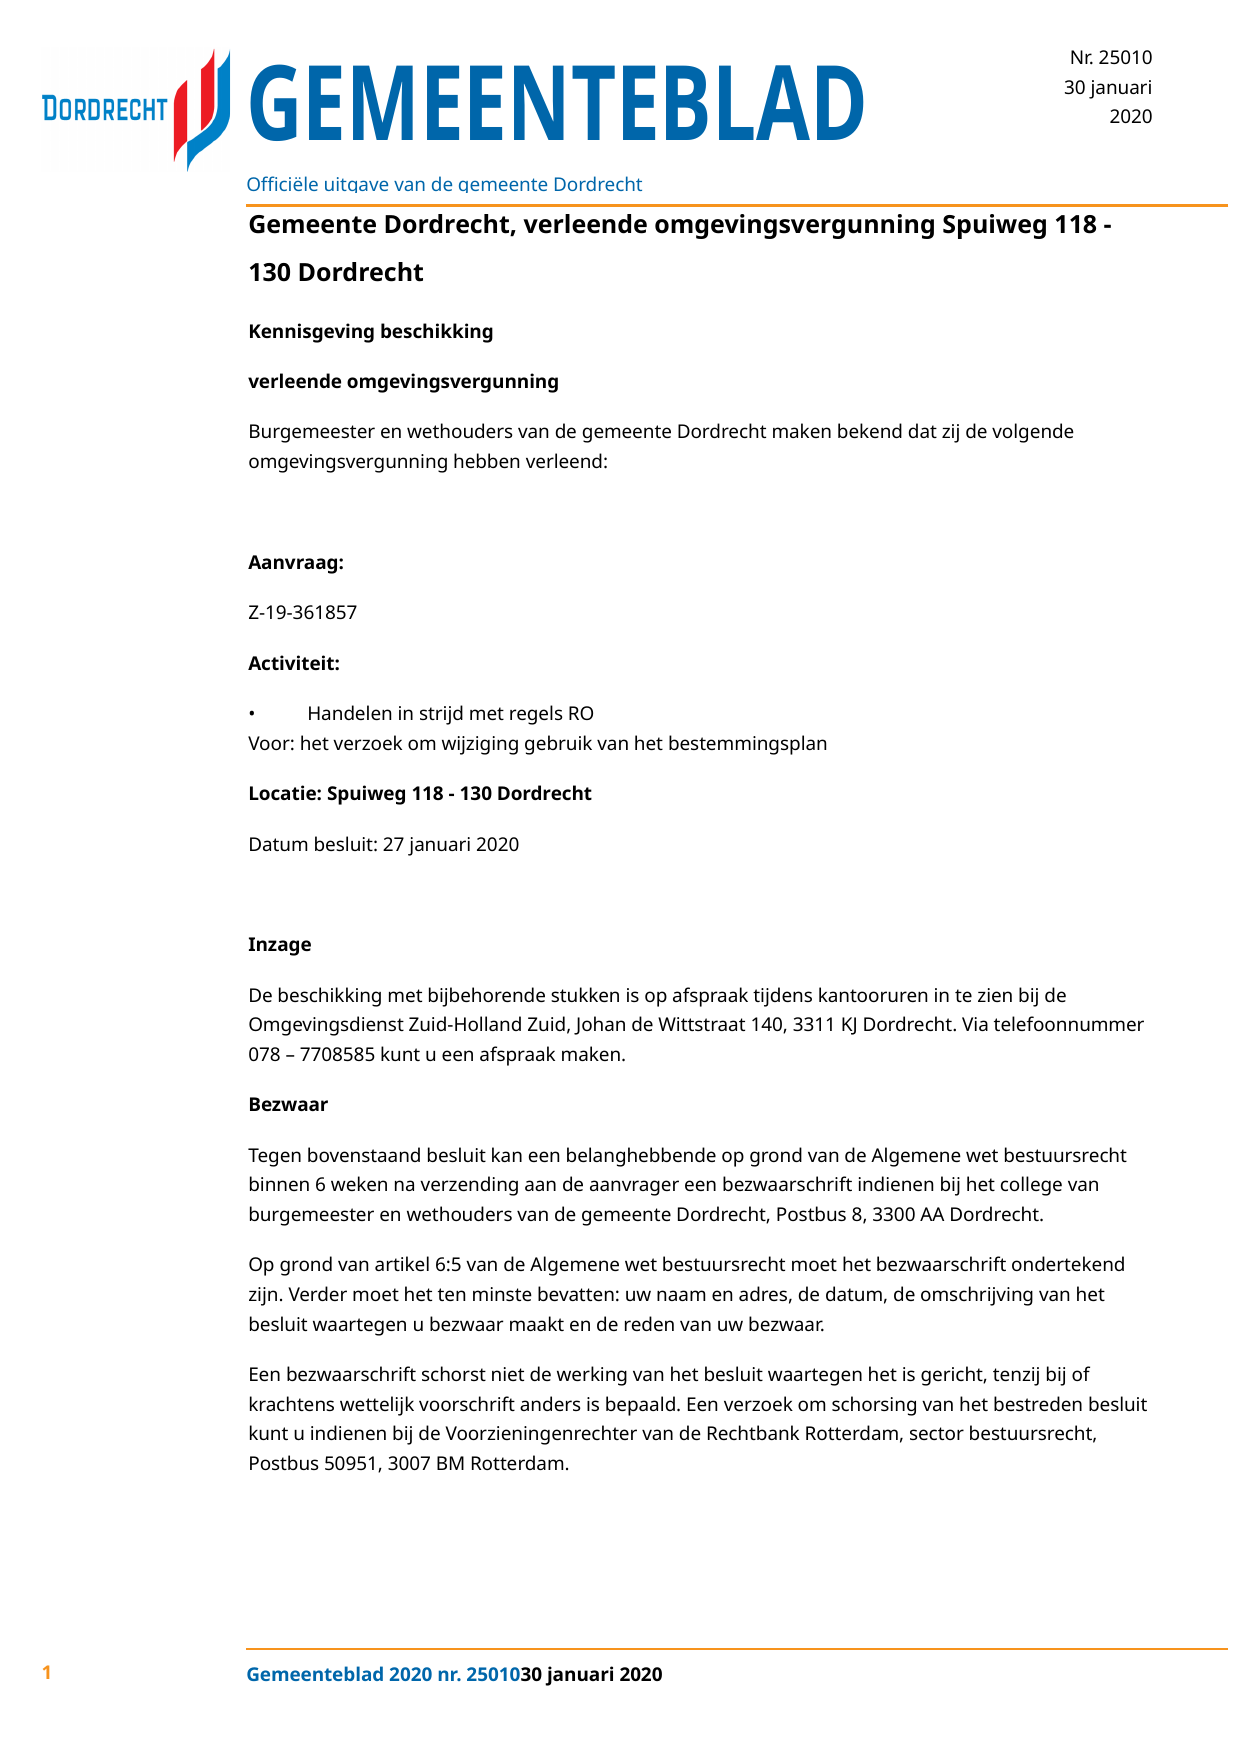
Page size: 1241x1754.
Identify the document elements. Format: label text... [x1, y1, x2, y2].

text Burgemeester en wethouders van de gemeente Dordrecht maken bekend dat zij de volgende omgevingsvergunning hebben verleend: [248, 419, 1152, 474]
text Aanvraag: [248, 549, 1152, 575]
text Kennisgeving beschikking [248, 318, 1152, 344]
text Activiteit: [248, 650, 1152, 676]
text Inzage [248, 932, 1152, 957]
text Locatie: Spuiweg 118 - 130 Dordrecht [248, 780, 1152, 806]
text Bezwaar [248, 1092, 1152, 1117]
text verleende omgevingsvergunning [248, 368, 1152, 394]
text Gemeente Dordrecht, verleende omgevingsvergunning Spuiweg 118 - 130 Dordrecht [248, 207, 1152, 288]
text Een bezwaarschrift schorst niet de werking van het besluit waartegen het is gericht, tenzij bij of krachtens wettelijk voorschrift anders is bepaald. Een verzoek om schorsing van het bestreden besluit kunt u indienen bij de Voorzieningenrechter van de Rechtbank Rotterdam, sector bestuursrecht, Postbus 50951, 3007 BM Rotterdam. [248, 1361, 1152, 1476]
picture [41, 47, 231, 172]
text Voor: het verzoek om wijziging gebruik van het bestemmingsplan [248, 730, 1152, 756]
text Op grond van artikel 6:5 van de Algemene wet bestuursrecht moet het bezwaarschrift ondertekend zijn. Verder moet het ten minste bevatten: uw naam en adres, de datum, de omschrijving van het besluit waartegen u bezwaar maakt en de reden van uw bezwaar. [248, 1252, 1152, 1337]
text Tegen bovenstaand besluit kan een belanghebbende op grond van de Algemene wet bestuursrecht binnen 6 weken na verzending aan de aanvrager een bezwaarschrift indienen bij het college van burgemeester en wethouders van de gemeente Dordrecht, Postbus 8, 3300 AA Dordrecht. [248, 1142, 1152, 1227]
text De beschikking met bijbehorende stukken is op afspraak tijdens kantooruren in te zien bij de Omgevingsdienst Zuid-Holland Zuid, Johan de Wittstraat 140, 3311 KJ Dordrecht. Via telefoonnummer 078 – 7708585 kunt u een afspraak maken. [248, 982, 1152, 1067]
text Z-19-361857 [248, 599, 1152, 625]
list Handelen in strijd met regels RO [248, 700, 1152, 726]
text Datum besluit: 27 januari 2020 [248, 831, 1152, 857]
